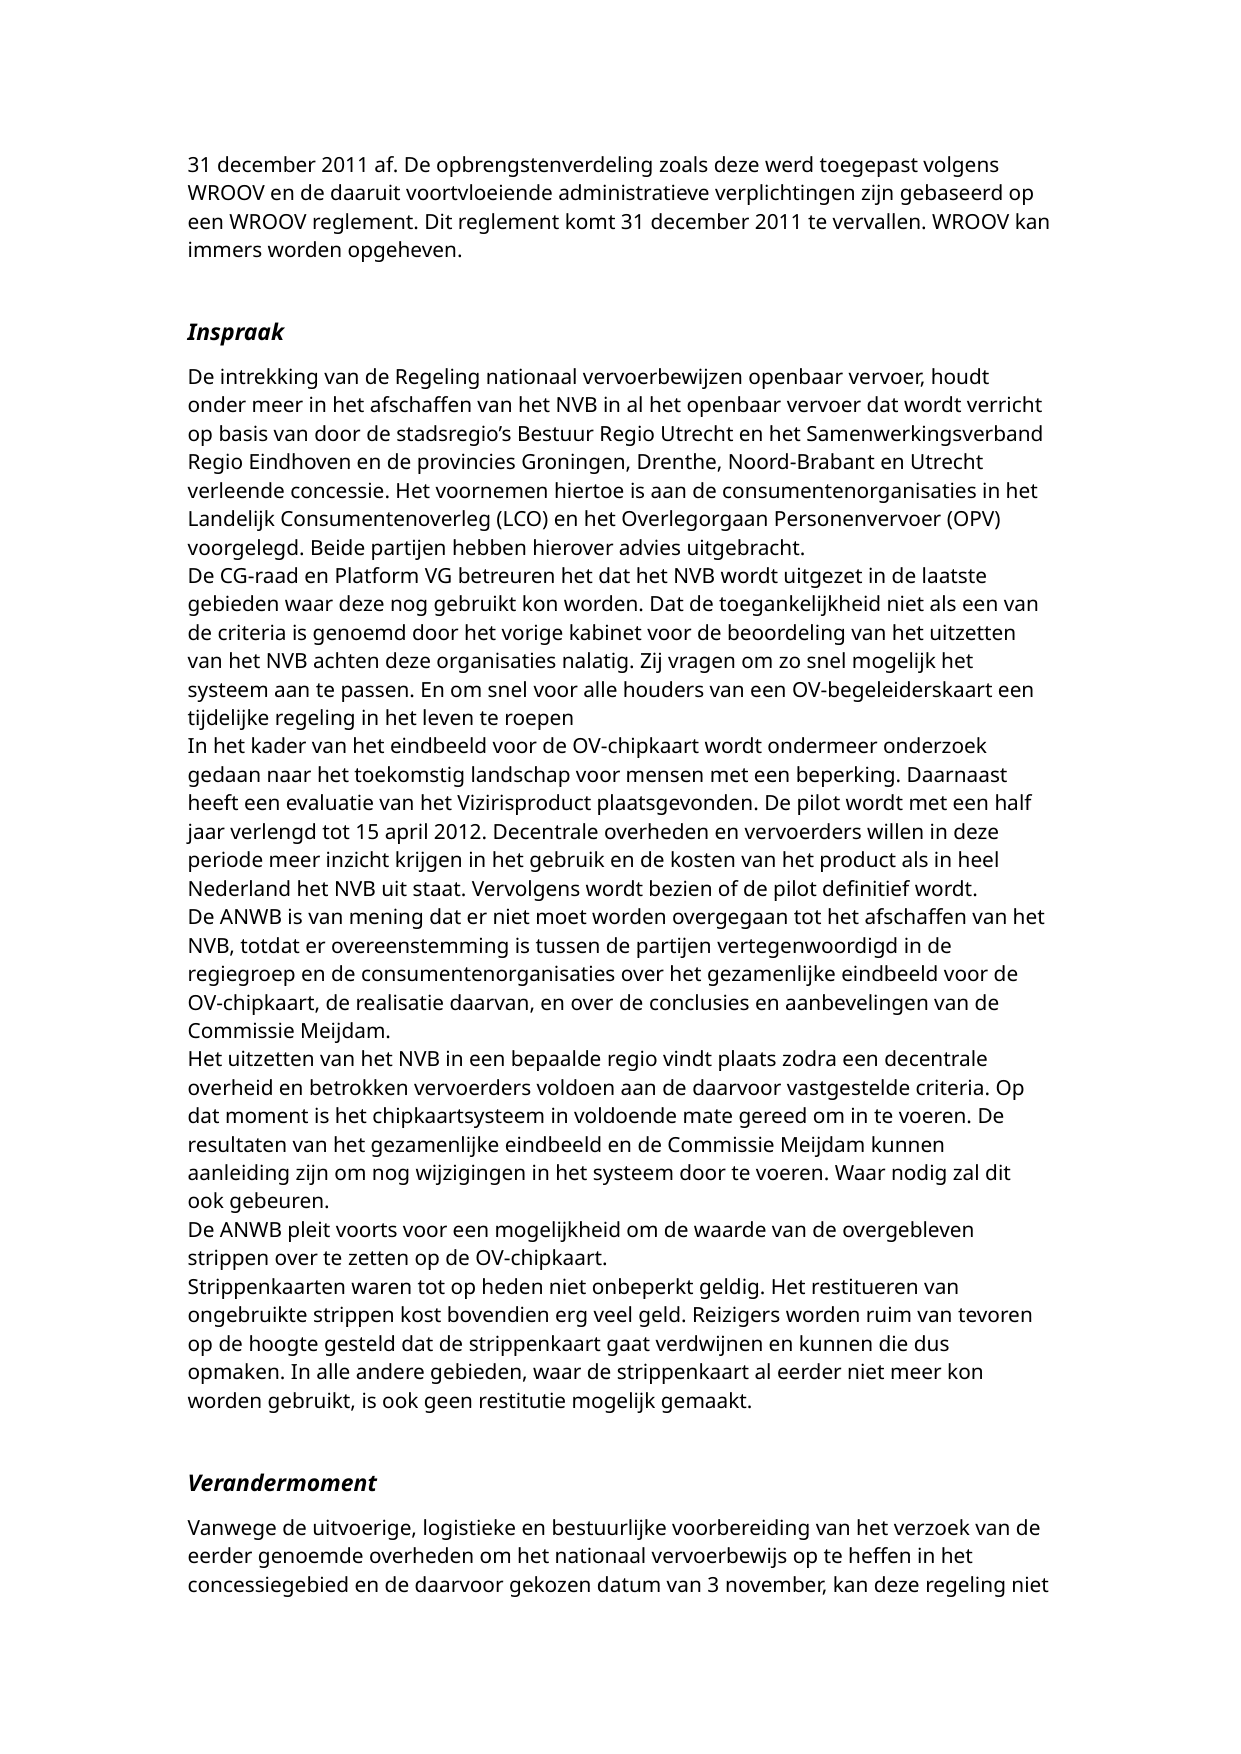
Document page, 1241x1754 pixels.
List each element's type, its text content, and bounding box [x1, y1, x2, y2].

text 31 december 2011 af. De opbrengstenverdeling zoals deze werd toegepast volgens WROOV en de daaruit voortvloeiende administratieve verplichtingen zijn gebaseerd op een WROOV reglement. Dit reglement komt 31 december 2011 te vervallen. WROOV kan immers worden opgeheven. [187, 150, 1053, 264]
text Vanwege de uitvoerige, logistieke en bestuurlijke voorbereiding van het verzoek van de eerder genoemde overheden om het nationaal vervoerbewijs op te heffen in het concessiegebied en de daarvoor gekozen datum van 3 november, kan deze regeling niet [187, 1513, 1053, 1598]
subtitle Inspraak [187, 316, 1053, 347]
text Het uitzetten van het NVB in een bepaalde regio vindt plaats zodra een decentrale overheid en betrokken vervoerders voldoen aan de daarvoor vastgestelde criteria. Op dat moment is het chipkaartsysteem in voldoende mate gereed om in te voeren. De resultaten van het gezamenlijke eindbeeld en de Commissie Meijdam kunnen aanleiding zijn om nog wijzigingen in het systeem door te voeren. Waar nodig zal dit ook gebeuren. [187, 1044, 1053, 1215]
text De ANWB pleit voorts voor een mogelijkheid om de waarde van de overgebleven strippen over te zetten op de OV-chipkaart. [187, 1215, 1053, 1272]
text In het kader van het eindbeeld voor de OV-chipkaart wordt ondermeer onderzoek gedaan naar het toekomstig landschap voor mensen met een beperking. Daarnaast heeft een evaluatie van het Vizirisproduct plaatsgevonden. De pilot wordt met een half jaar verlengd tot 15 april 2012. Decentrale overheden en vervoerders willen in deze periode meer inzicht krijgen in het gebruik en de kosten van het product als in heel Nederland het NVB uit staat. Vervolgens wordt bezien of de pilot definitief wordt. [187, 732, 1053, 902]
text De intrekking van de Regeling nationaal vervoerbewijzen openbaar vervoer, houdt onder meer in het afschaffen van het NVB in al het openbaar vervoer dat wordt verricht op basis van door de stadsregio’s Bestuur Regio Utrecht en het Samenwerkingsverband Regio Eindhoven en de provincies Groningen, Drenthe, Noord-Brabant en Utrecht verleende concessie. Het voornemen hiertoe is aan de consumentenorganisaties in het Landelijk Consumentenoverleg (LCO) en het Overlegorgaan Personenvervoer (OPV) voorgelegd. Beide partijen hebben hierover advies uitgebracht. [187, 362, 1053, 561]
subtitle Verandermoment [187, 1467, 1053, 1498]
text Strippenkaarten waren tot op heden niet onbeperkt geldig. Het restitueren van ongebruikte strippen kost bovendien erg veel geld. Reizigers worden ruim van tevoren op de hoogte gesteld dat de strippenkaart gaat verdwijnen en kunnen die dus opmaken. In alle andere gebieden, waar de strippenkaart al eerder niet meer kon worden gebruikt, is ook geen restitutie mogelijk gemaakt. [187, 1272, 1053, 1414]
text De ANWB is van mening dat er niet moet worden overgegaan tot het afschaffen van het NVB, totdat er overeenstemming is tussen de partijen vertegenwoordigd in de regiegroep en de consumentenorganisaties over het gezamenlijke eindbeeld voor de OV-chipkaart, de realisatie daarvan, en over de conclusies en aanbevelingen van de Commissie Meijdam. [187, 902, 1053, 1044]
text De CG-raad en Platform VG betreuren het dat het NVB wordt uitgezet in de laatste gebieden waar deze nog gebruikt kon worden. Dat de toegankelijkheid niet als een van de criteria is genoemd door het vorige kabinet voor de beoordeling van het uitzetten van het NVB achten deze organisaties nalatig. Zij vragen om zo snel mogelijk het systeem aan te passen. En om snel voor alle houders van een OV-begeleiderskaart een tijdelijke regeling in het leven te roepen [187, 561, 1053, 732]
